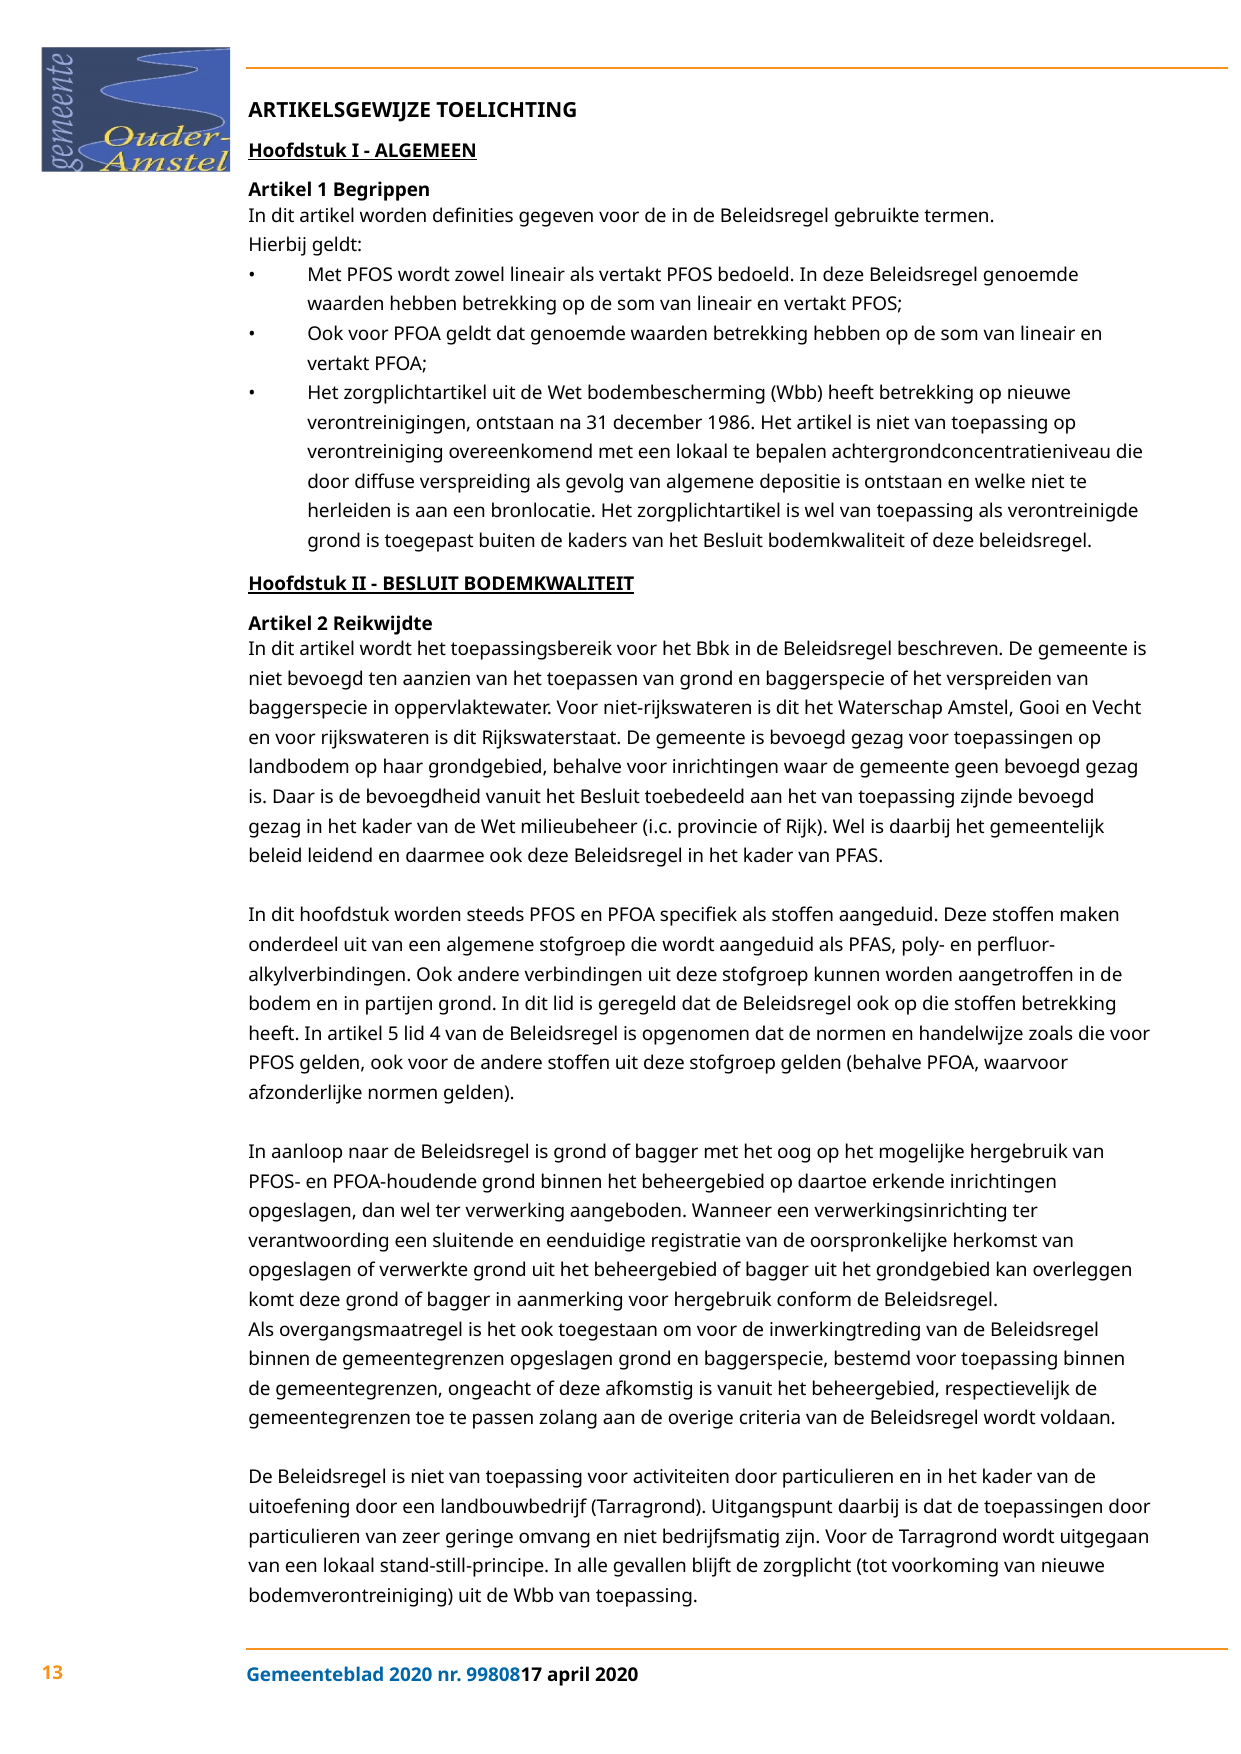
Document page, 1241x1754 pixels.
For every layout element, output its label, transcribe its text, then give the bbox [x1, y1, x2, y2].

text Hoofdstuk I - ALGEMEEN [248, 137, 1152, 163]
list Met PFOS wordt zowel lineair als vertakt PFOS bedoeld. In deze Beleidsregel genoemde waarden hebben betrekking op de som van lineair en vertakt PFOS; [248, 261, 1152, 316]
text ARTIKELSGEWIJZE TOELICHTING [248, 95, 1152, 123]
text In dit hoofdstuk worden steeds PFOS en PFOA specifiek als stoffen aangeduid. Deze stoffen maken onderdeel uit van een algemene stofgroep die wordt aangeduid als PFAS, poly- en perfluor-alkylverbindingen. Ook andere verbindingen uit deze stofgroep kunnen worden aangetroffen in de bodem en in partijen grond. In dit lid is geregeld dat de Beleidsregel ook op die stoffen betrekking heeft. In artikel 5 lid 4 van de Beleidsregel is opgenomen dat de normen en handelwijze zoals die voor PFOS gelden, ook voor de andere stoffen uit deze stofgroep gelden (behalve PFOA, waarvoor afzonderlijke normen gelden). [248, 902, 1152, 1105]
text Hierbij geldt: [248, 231, 1152, 257]
text Als overgangsmaatregel is het ook toegestaan om voor de inwerkingtreding van de Beleidsregel binnen de gemeentegrenzen opgeslagen grond en baggerspecie, bestemd voor toepassing binnen de gemeentegrenzen, ongeacht of deze afkomstig is vanuit het beheergebied, respectievelijk de gemeentegrenzen toe te passen zolang aan de overige criteria van de Beleidsregel wordt voldaan. [248, 1316, 1152, 1430]
text De Beleidsregel is niet van toepassing voor activiteiten door particulieren en in het kader van de uitoefening door een landbouwbedrijf (Tarragrond). Uitgangspunt daarbij is dat de toepassingen door particulieren van zeer geringe omvang en niet bedrijfsmatig zijn. Voor de Tarragrond wordt uitgegaan van een lokaal stand-still-principe. In alle gevallen blijft de zorgplicht (tot voorkoming van nieuwe bodemverontreiniging) uit de Wbb van toepassing. [248, 1464, 1152, 1608]
text Hoofdstuk II - BESLUIT BODEMKWALITEIT [248, 570, 1152, 596]
text Artikel 2 Reikwijdte [248, 610, 1152, 635]
text In aanloop naar de Beleidsregel is grond of bagger met het oog op het mogelijke hergebruik van PFOS- en PFOA-houdende grond binnen het beheergebied op daartoe erkende inrichtingen opgeslagen, dan wel ter verwerking aangeboden. Wanneer een verwerkingsinrichting ter verantwoording een sluitende en eenduidige registratie van de oorspronkelijke herkomst van opgeslagen of verwerkte grond uit het beheergebied of bagger uit het grondgebied kan overleggen komt deze grond of bagger in aanmerking voor hergebruik conform de Beleidsregel. [248, 1138, 1152, 1312]
text In dit artikel wordt het toepassingsbereik voor het Bbk in de Beleidsregel beschreven. De gemeente is niet bevoegd ten aanzien van het toepassen van grond en baggerspecie of het verspreiden van baggerspecie in oppervlaktewater. Voor niet-rijkswateren is dit het Waterschap Amstel, Gooi en Vecht en voor rijkswateren is dit Rijkswaterstaat. De gemeente is bevoegd gezag voor toepassingen op landbodem op haar grondgebied, behalve voor inrichtingen waar de gemeente geen bevoegd gezag is. Daar is de bevoegdheid vanuit het Besluit toebedeeld aan het van toepassing zijnde bevoegd gezag in het kader van de Wet milieubeheer (i.c. provincie of Rijk). Wel is daarbij het gemeentelijk beleid leidend en daarmee ook deze Beleidsregel in het kader van PFAS. [248, 635, 1152, 868]
list Het zorgplichtartikel uit de Wet bodembescherming (Wbb) heeft betrekking op nieuwe verontreinigingen, ontstaan na 31 december 1986. Het artikel is niet van toepassing op verontreiniging overeenkomend met een lokaal te bepalen achtergrondconcentratieniveau die door diffuse verspreiding als gevolg van algemene depositie is ontstaan en welke niet te herleiden is aan een bronlocatie. Het zorgplichtartikel is wel van toepassing als verontreinigde grond is toegepast buiten de kaders van het Besluit bodemkwaliteit of deze beleidsregel. [248, 379, 1152, 553]
text In dit artikel worden definities gegeven voor de in de Beleidsregel gebruikte termen. [248, 202, 1152, 228]
picture [41, 47, 231, 172]
text Artikel 1 Begrippen [248, 176, 1152, 202]
list Ook voor PFOA geldt dat genoemde waarden betrekking hebben op de som van lineair en vertakt PFOA; [248, 320, 1152, 376]
